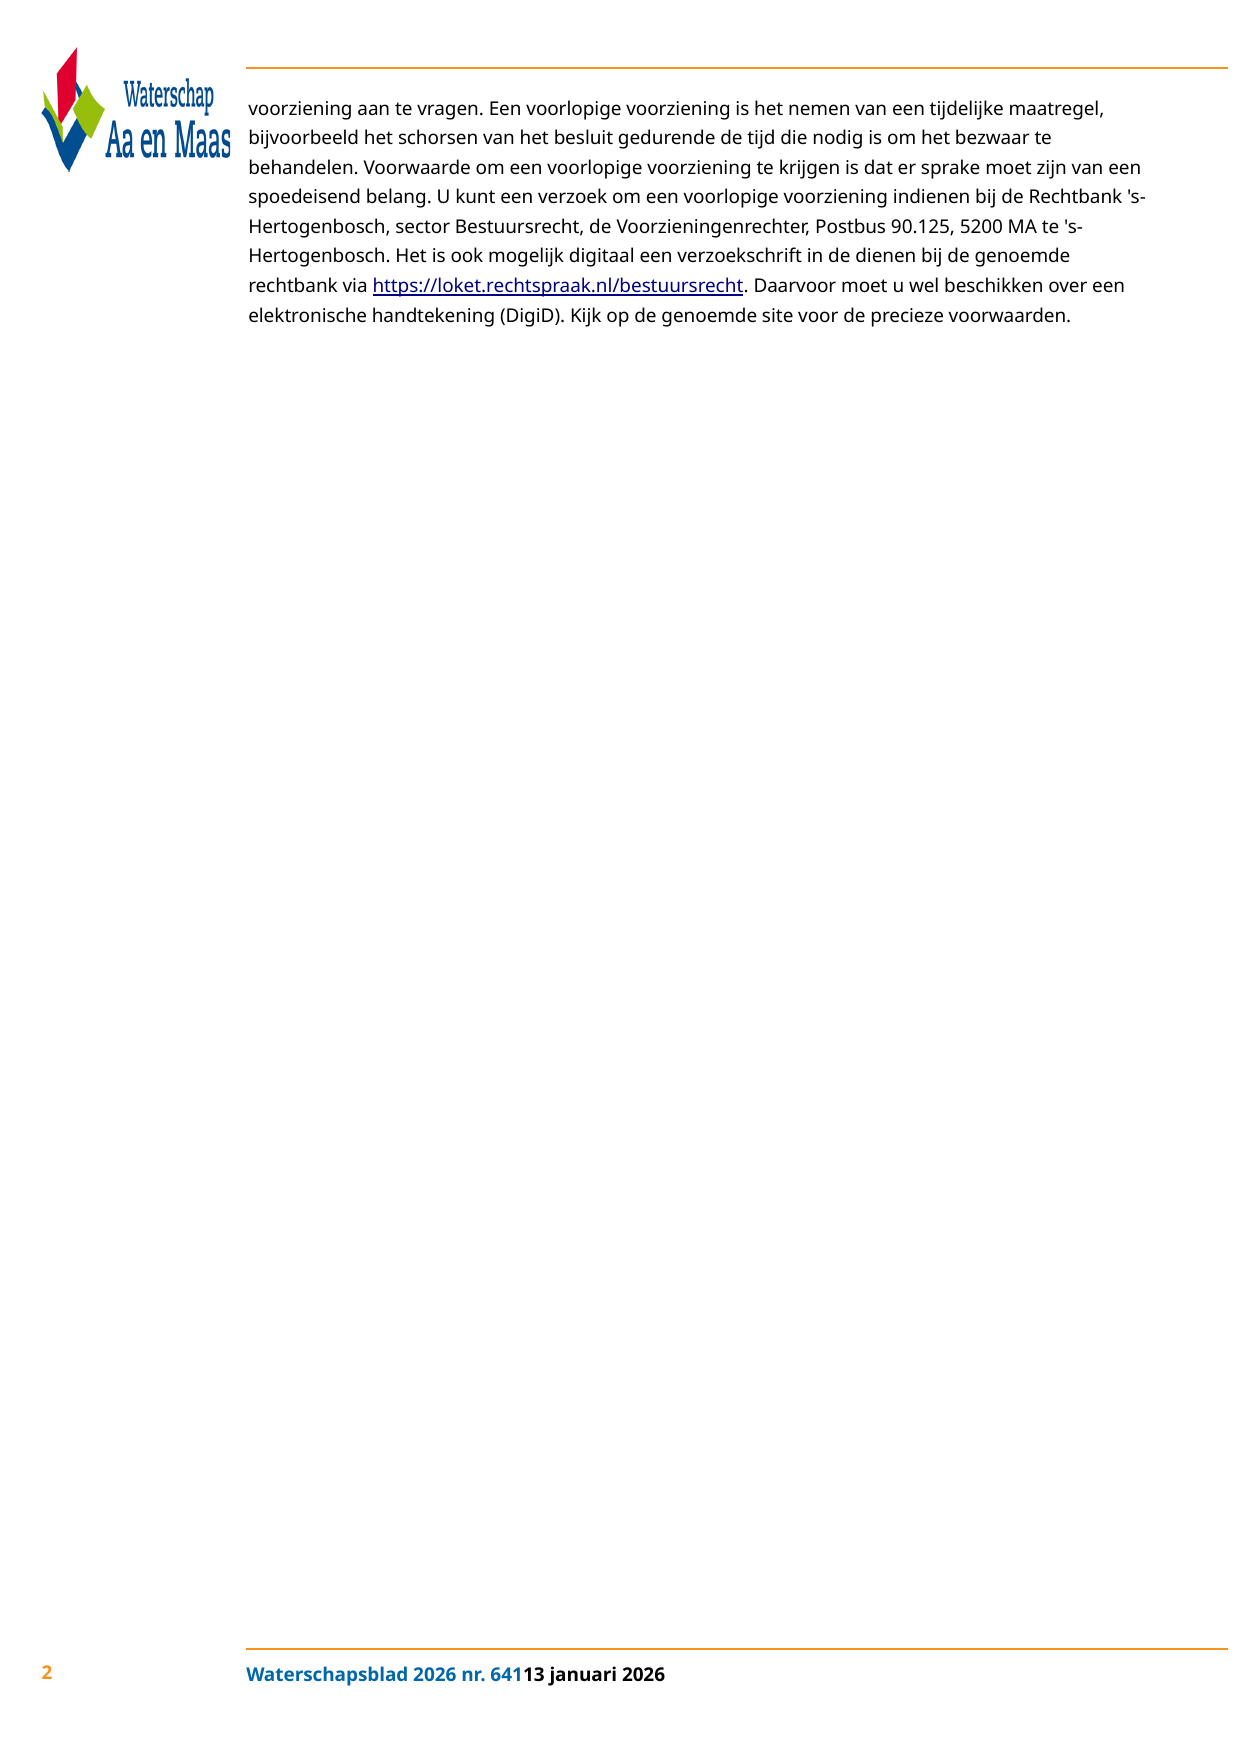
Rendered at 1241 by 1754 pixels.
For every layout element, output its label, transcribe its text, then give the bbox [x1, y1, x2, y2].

text voorziening aan te vragen. Een voorlopige voorziening is het nemen van een tijdelijke maatregel, bijvoorbeeld het schorsen van het besluit gedurende de tijd die nodig is om het bezwaar te behandelen. Voorwaarde om een voorlopige voorziening te krijgen is dat er sprake moet zijn van een spoedeisend belang. U kunt een verzoek om een voorlopige voorziening indienen bij de Rechtbank 's-Hertogenbosch, sector Bestuursrecht, de Voorzieningenrechter, Postbus 90.125, 5200 MA te 's-Hertogenbosch. Het is ook mogelijk digitaal een verzoekschrift in de dienen bij de genoemde rechtbank via https://loket.rechtspraak.nl/bestuursrecht. Daarvoor moet u wel beschikken over een elektronische handtekening (DigiD). Kijk op de genoemde site voor de precieze voorwaarden. [248, 95, 1152, 328]
picture [41, 47, 231, 172]
